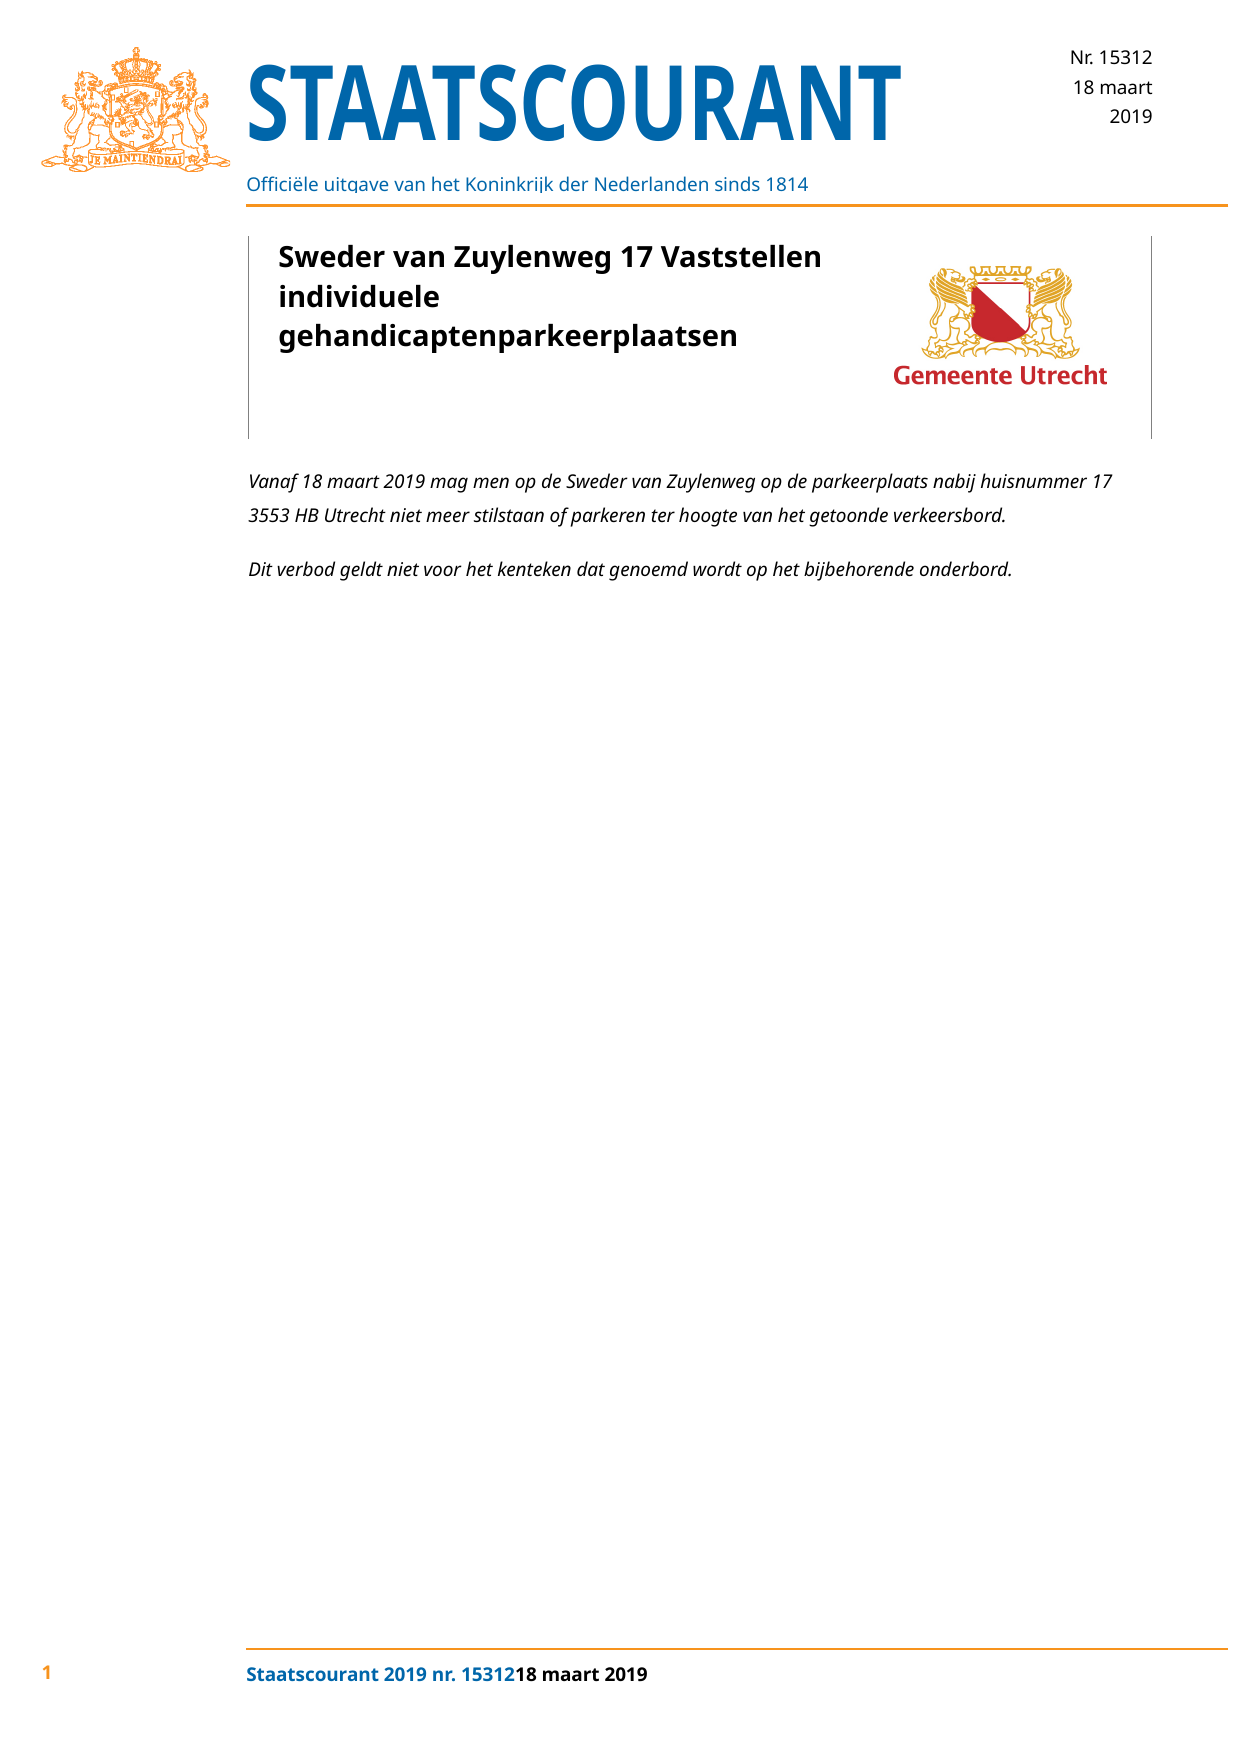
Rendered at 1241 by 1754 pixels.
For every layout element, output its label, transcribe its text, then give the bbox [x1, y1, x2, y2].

text Dit verbod geldt niet voor het kenteken dat genoemd wordt op het bijbehorende onderbord. [248, 556, 1152, 582]
text Vanaf 18 maart 2019 mag men op de Sweder van Zuylenweg op de parkeerplaats nabij huisnummer 17 3553 HB Utrecht niet meer stilstaan of parkeren ter hoogte van het getoonde verkeersbord. [248, 469, 1152, 528]
table_header [850, 236, 882, 413]
picture [41, 47, 231, 172]
table_header Sweder van Zuylenweg 17 Vaststellen individuele gehandicaptenparkeerplaatsen [249, 236, 850, 439]
picture [882, 236, 1119, 414]
table_header [1119, 236, 1151, 413]
table_header [850, 414, 1151, 439]
